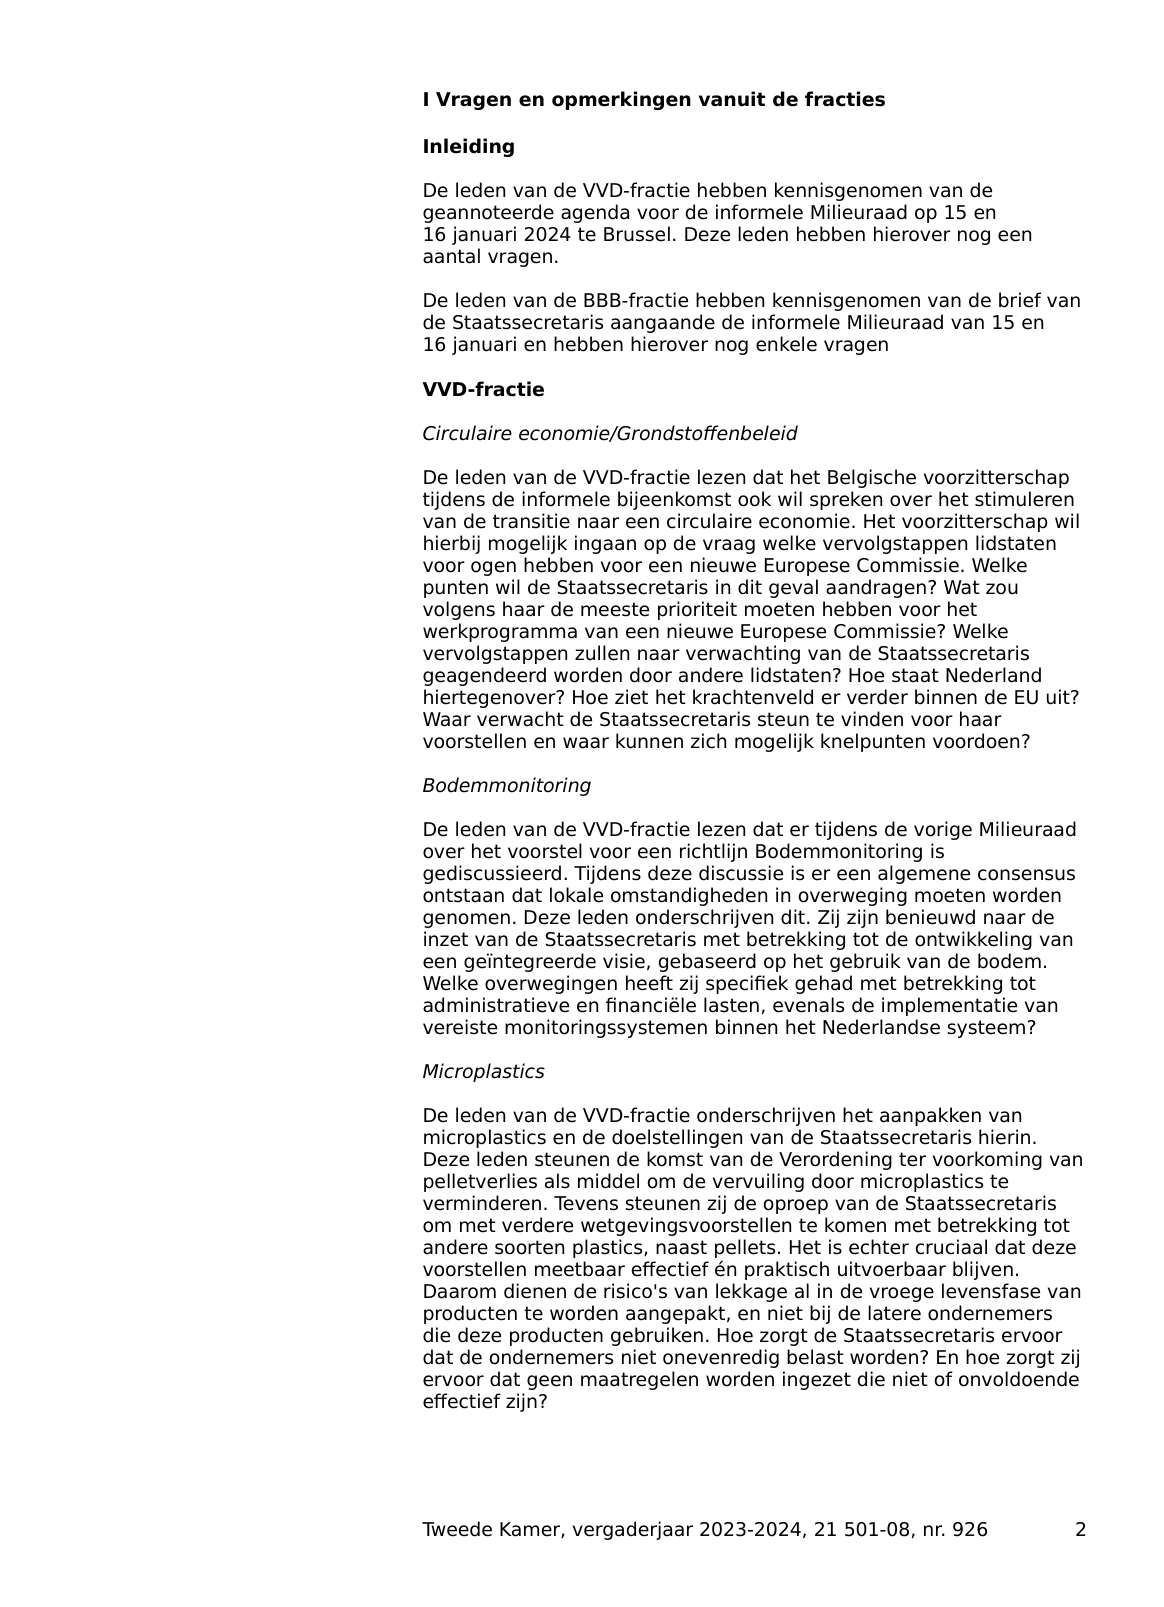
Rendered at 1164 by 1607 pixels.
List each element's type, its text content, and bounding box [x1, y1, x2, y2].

text De leden van de VVD-fractie onderschrijven het aanpakken van microplastics en de doelstellingen van de Staatssecretaris hierin. Deze leden steunen de komst van de Verordening ter voorkoming van pelletverlies als middel om de vervuiling door microplastics te verminderen. Tevens steunen zij de oproep van de Staatssecretaris om met verdere wetgevingsvoorstellen te komen met betrekking tot andere soorten plastics, naast pellets. Het is echter cruciaal dat deze voorstellen meetbaar effectief én praktisch uitvoerbaar blijven. Daarom dienen de risico's van lekkage al in de vroege levensfase van producten te worden aangepakt, en niet bij de latere ondernemers die deze producten gebruiken. Hoe zorgt de Staatssecretaris ervoor dat de ondernemers niet onevenredig belast worden? En hoe zorgt zij ervoor dat geen maatregelen worden ingezet die niet of onvoldoende effectief zijn? [422, 1105, 1087, 1413]
text De leden van de VVD-fractie lezen dat er tijdens de vorige Milieuraad over het voorstel voor een richtlijn Bodemmonitoring is gediscussieerd. Tijdens deze discussie is er een algemene consensus ontstaan dat lokale omstandigheden in overweging moeten worden genomen. Deze leden onderschrijven dit. Zij zijn benieuwd naar de inzet van de Staatssecretaris met betrekking tot de ontwikkeling van een geïntegreerde visie, gebaseerd op het gebruik van de bodem. Welke overwegingen heeft zij specifiek gehad met betrekking tot administratieve en financiële lasten, evenals de implementatie van vereiste monitoringssystemen binnen het Nederlandse systeem? [422, 819, 1087, 1039]
subtitle VVD-fractie [422, 378, 1087, 400]
subtitle Microplastics [422, 1061, 1087, 1083]
text De leden van de VVD-fractie lezen dat het Belgische voorzitterschap tijdens de informele bijeenkomst ook wil spreken over het stimuleren van de transitie naar een circulaire economie. Het voorzitterschap wil hierbij mogelijk ingaan op de vraag welke vervolgstappen lidstaten voor ogen hebben voor een nieuwe Europese Commissie. Welke punten wil de Staatssecretaris in dit geval aandragen? Wat zou volgens haar de meeste prioriteit moeten hebben voor het werkprogramma van een nieuwe Europese Commissie? Welke vervolgstappen zullen naar verwachting van de Staatssecretaris geagendeerd worden door andere lidstaten? Hoe staat Nederland hiertegenover? Hoe ziet het krachtenveld er verder binnen de EU uit? Waar verwacht de Staatssecretaris steun te vinden voor haar voorstellen en waar kunnen zich mogelijk knelpunten voordoen? [422, 467, 1087, 752]
subtitle Inleiding [422, 136, 1087, 158]
subtitle Bodemmonitoring [422, 775, 1087, 797]
text De leden van de BBB-fractie hebben kennisgenomen van de brief van de Staatssecretaris aangaande de informele Milieuraad van 15 en 16 januari en hebben hierover nog enkele vragen [422, 290, 1087, 356]
text De leden van de VVD-fractie hebben kennisgenomen van de geannoteerde agenda voor de informele Milieuraad op 15 en 16 januari 2024 te Brussel. Deze leden hebben hierover nog een aantal vragen. [422, 180, 1087, 268]
subtitle I Vragen en opmerkingen vanuit de fracties [422, 89, 1087, 111]
subtitle Circulaire economie/Grondstoffenbeleid [422, 423, 1087, 444]
